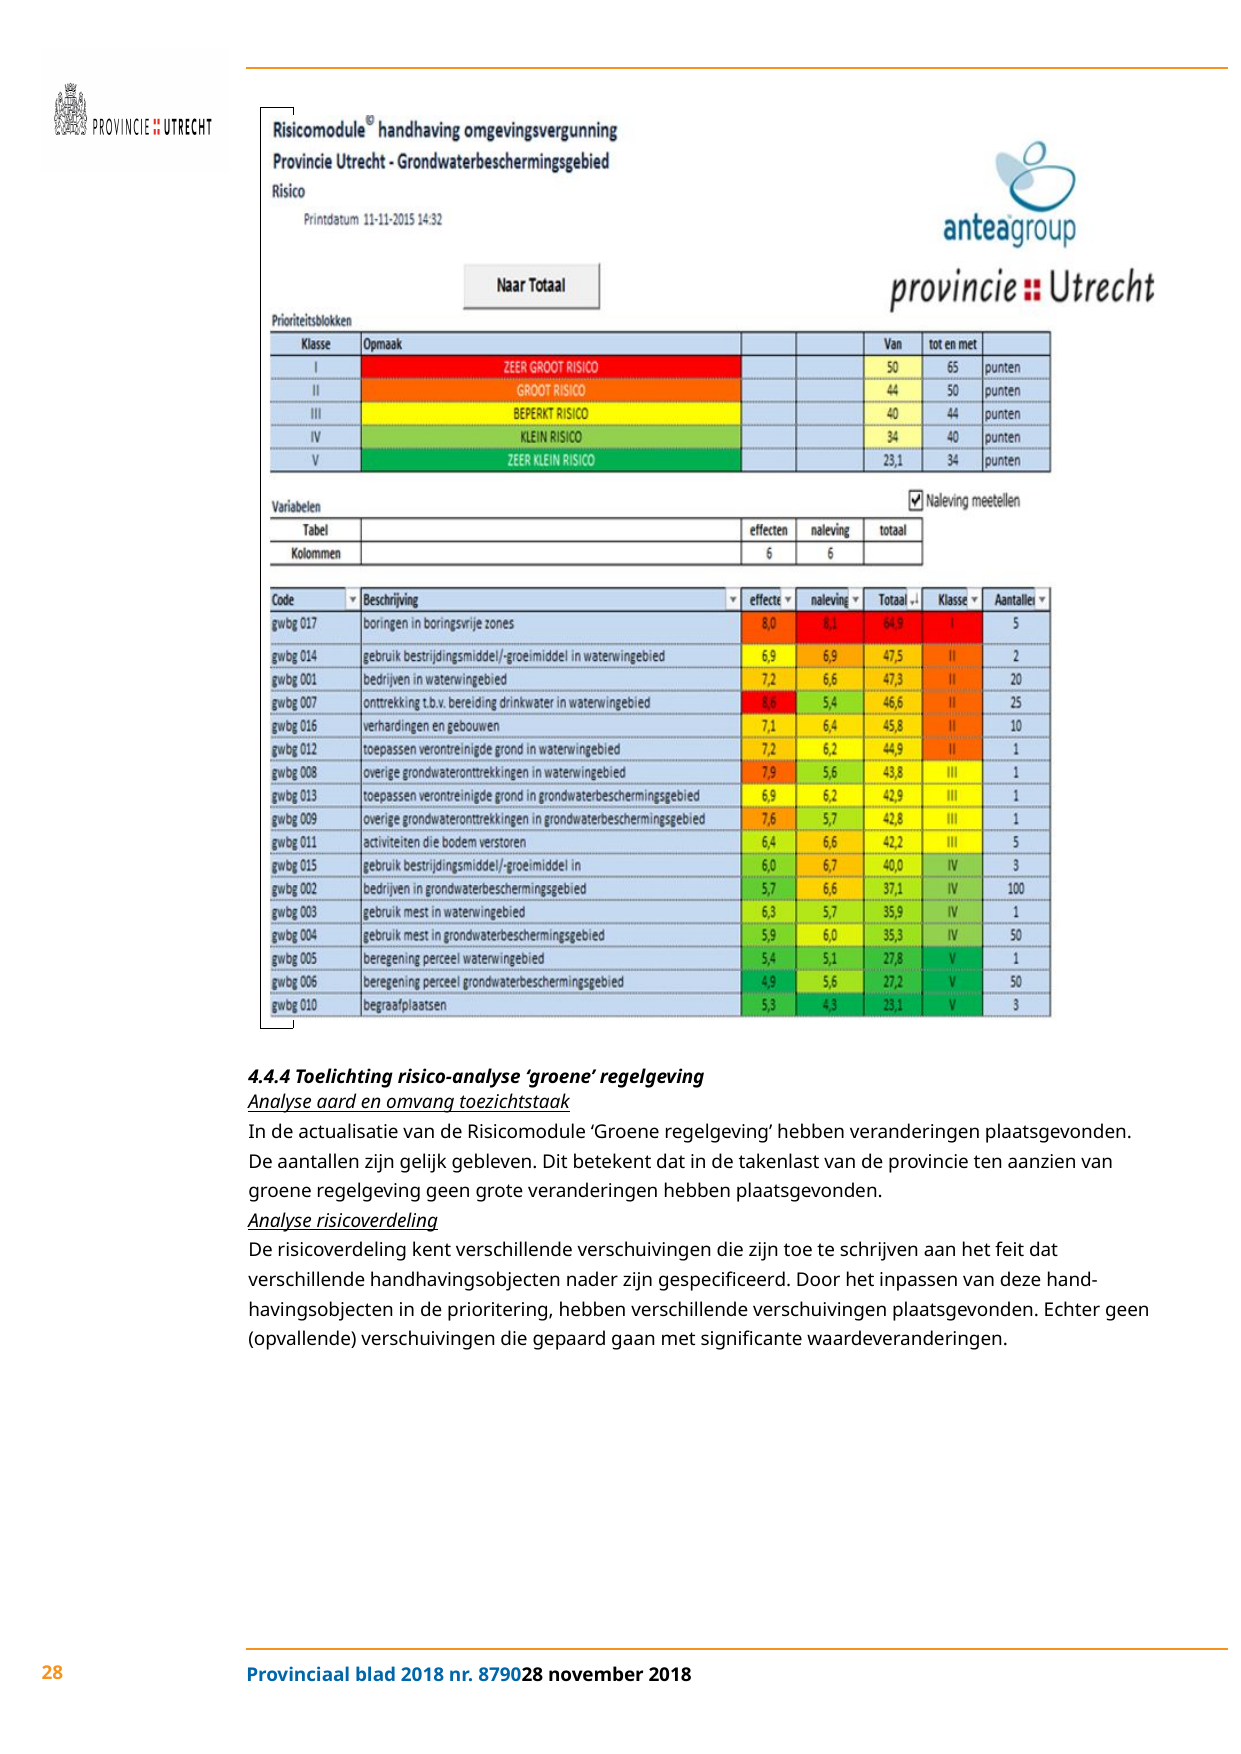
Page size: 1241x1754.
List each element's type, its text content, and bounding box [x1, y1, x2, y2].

text In de actualisatie van de Risicomodule ‘Groene regelgeving’ hebben veranderingen plaatsgevonden. De aantallen zijn gelijk gebleven. Dit betekent dat in de takenlast van de provincie ten aanzien van groene regelgeving geen grote veranderingen hebben plaatsgevonden. [248, 1118, 1152, 1203]
picture [41, 47, 231, 172]
picture [268, 115, 1155, 1020]
text De risicoverdeling kent verschillende verschuivingen die zijn toe te schrijven aan het feit dat verschillende handhavingsobjecten nader zijn gespecificeerd. Door het inpassen van deze hand-havingsobjecten in de prioritering, hebben verschillende verschuivingen plaatsgevonden. Echter geen (opvallende) verschuivingen die gepaard gaan met significante waardeveranderingen. [248, 1237, 1152, 1351]
text Analyse aard en omvang toezichtstaak [248, 1089, 1152, 1114]
text 4.4.4 Toelichting risico-analyse ‘groene’ regelgeving [248, 1063, 1152, 1089]
text Analyse risicoverdeling [248, 1207, 1152, 1233]
